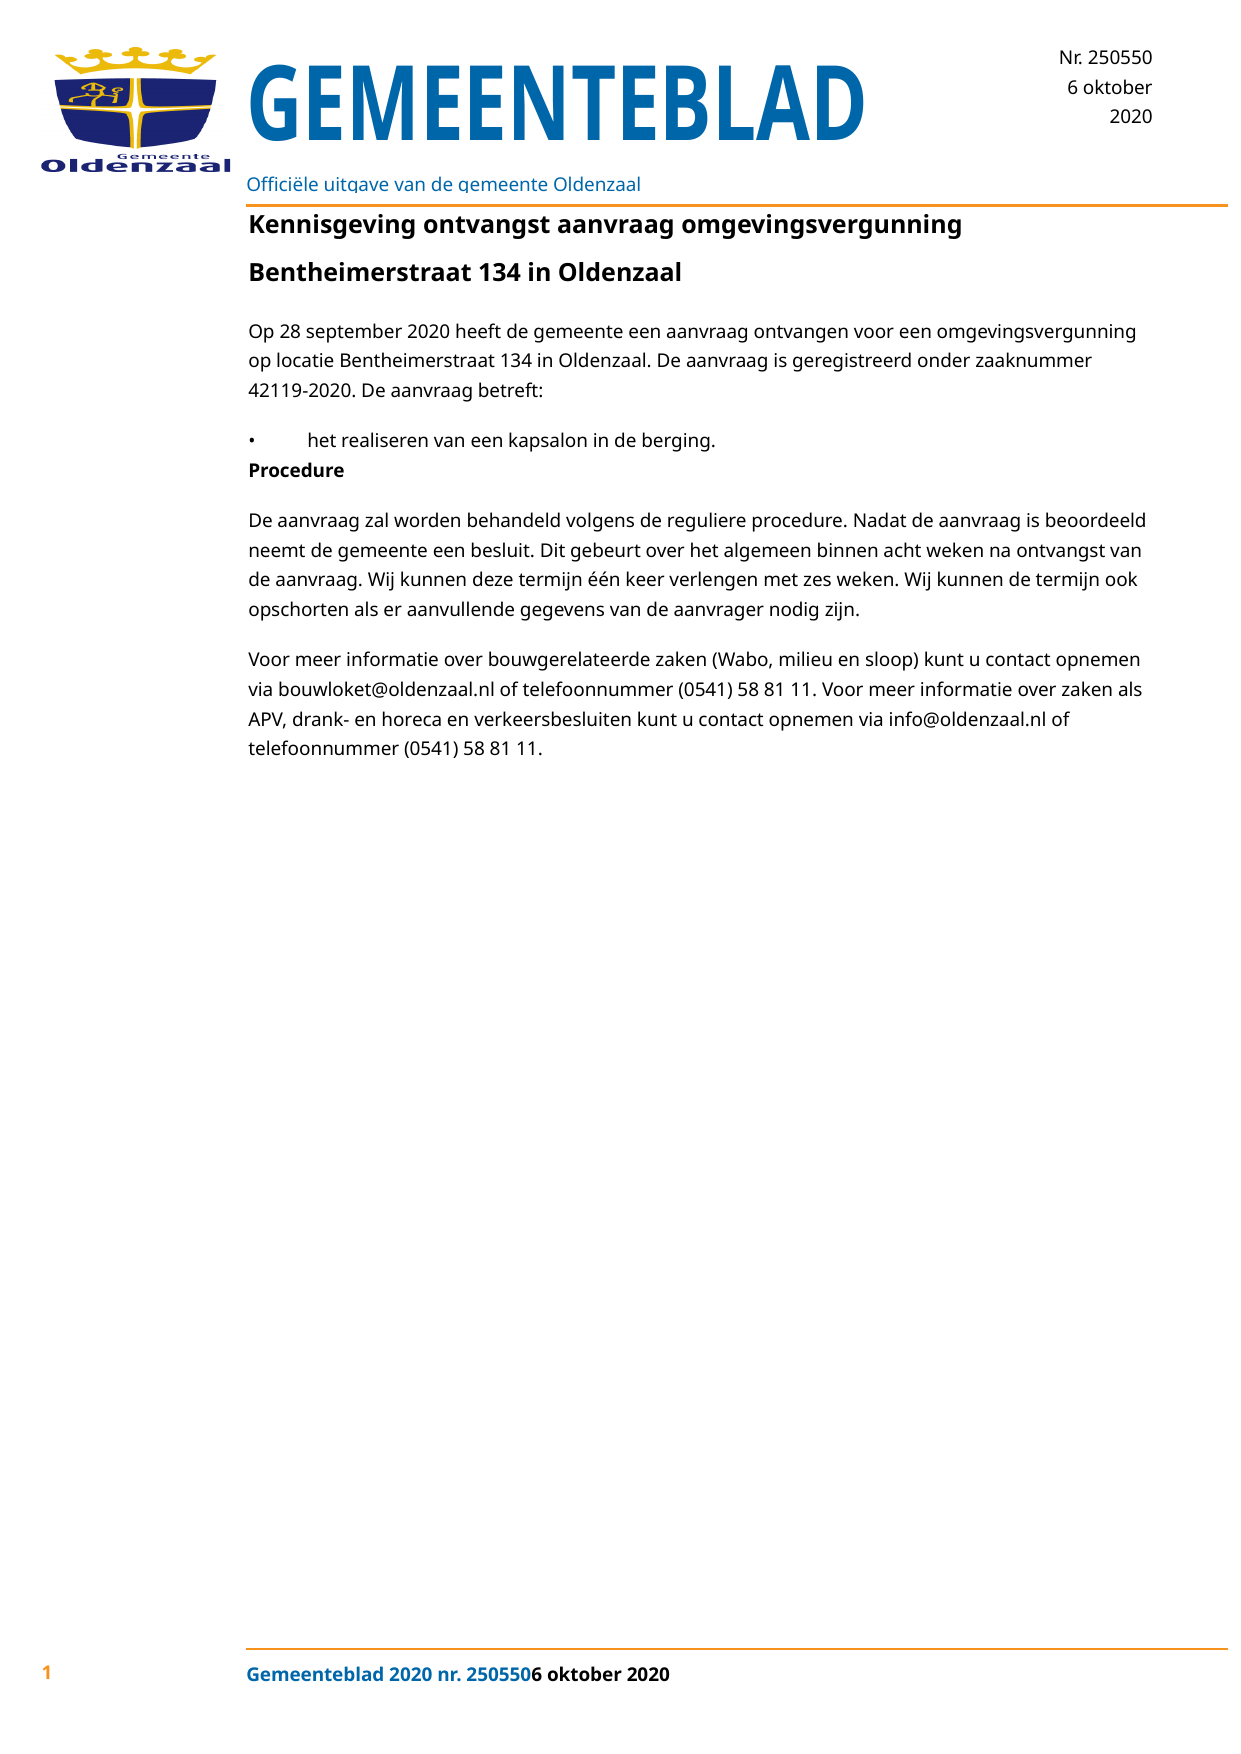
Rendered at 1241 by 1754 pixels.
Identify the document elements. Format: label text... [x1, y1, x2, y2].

list het realiseren van een kapsalon in de berging. [248, 427, 1152, 453]
text De aanvraag zal worden behandeld volgens de reguliere procedure. Nadat de aanvraag is beoordeeld neemt de gemeente een besluit. Dit gebeurt over het algemeen binnen acht weken na ontvangst van de aanvraag. Wij kunnen deze termijn één keer verlengen met zes weken. Wij kunnen de termijn ook opschorten als er aanvullende gegevens van de aanvrager nodig zijn. [248, 507, 1152, 622]
picture [41, 47, 231, 172]
text Op 28 september 2020 heeft de gemeente een aanvraag ontvangen voor een omgevingsvergunning op locatie Bentheimerstraat 134 in Oldenzaal. De aanvraag is geregistreerd onder zaaknummer 42119-2020. De aanvraag betreft: [248, 318, 1152, 403]
text Kennisgeving ontvangst aanvraag omgevingsvergunning Bentheimerstraat 134 in Oldenzaal [248, 207, 1152, 288]
text Procedure [248, 457, 1152, 483]
text Voor meer informatie over bouwgerelateerde zaken (Wabo, milieu en sloop) kunt u contact opnemen via bouwloket@oldenzaal.nl of telefoonnummer (0541) 58 81 11. Voor meer informatie over zaken als APV, drank- en horeca en verkeersbesluiten kunt u contact opnemen via info@oldenzaal.nl of telefoonnummer (0541) 58 81 11. [248, 647, 1152, 761]
